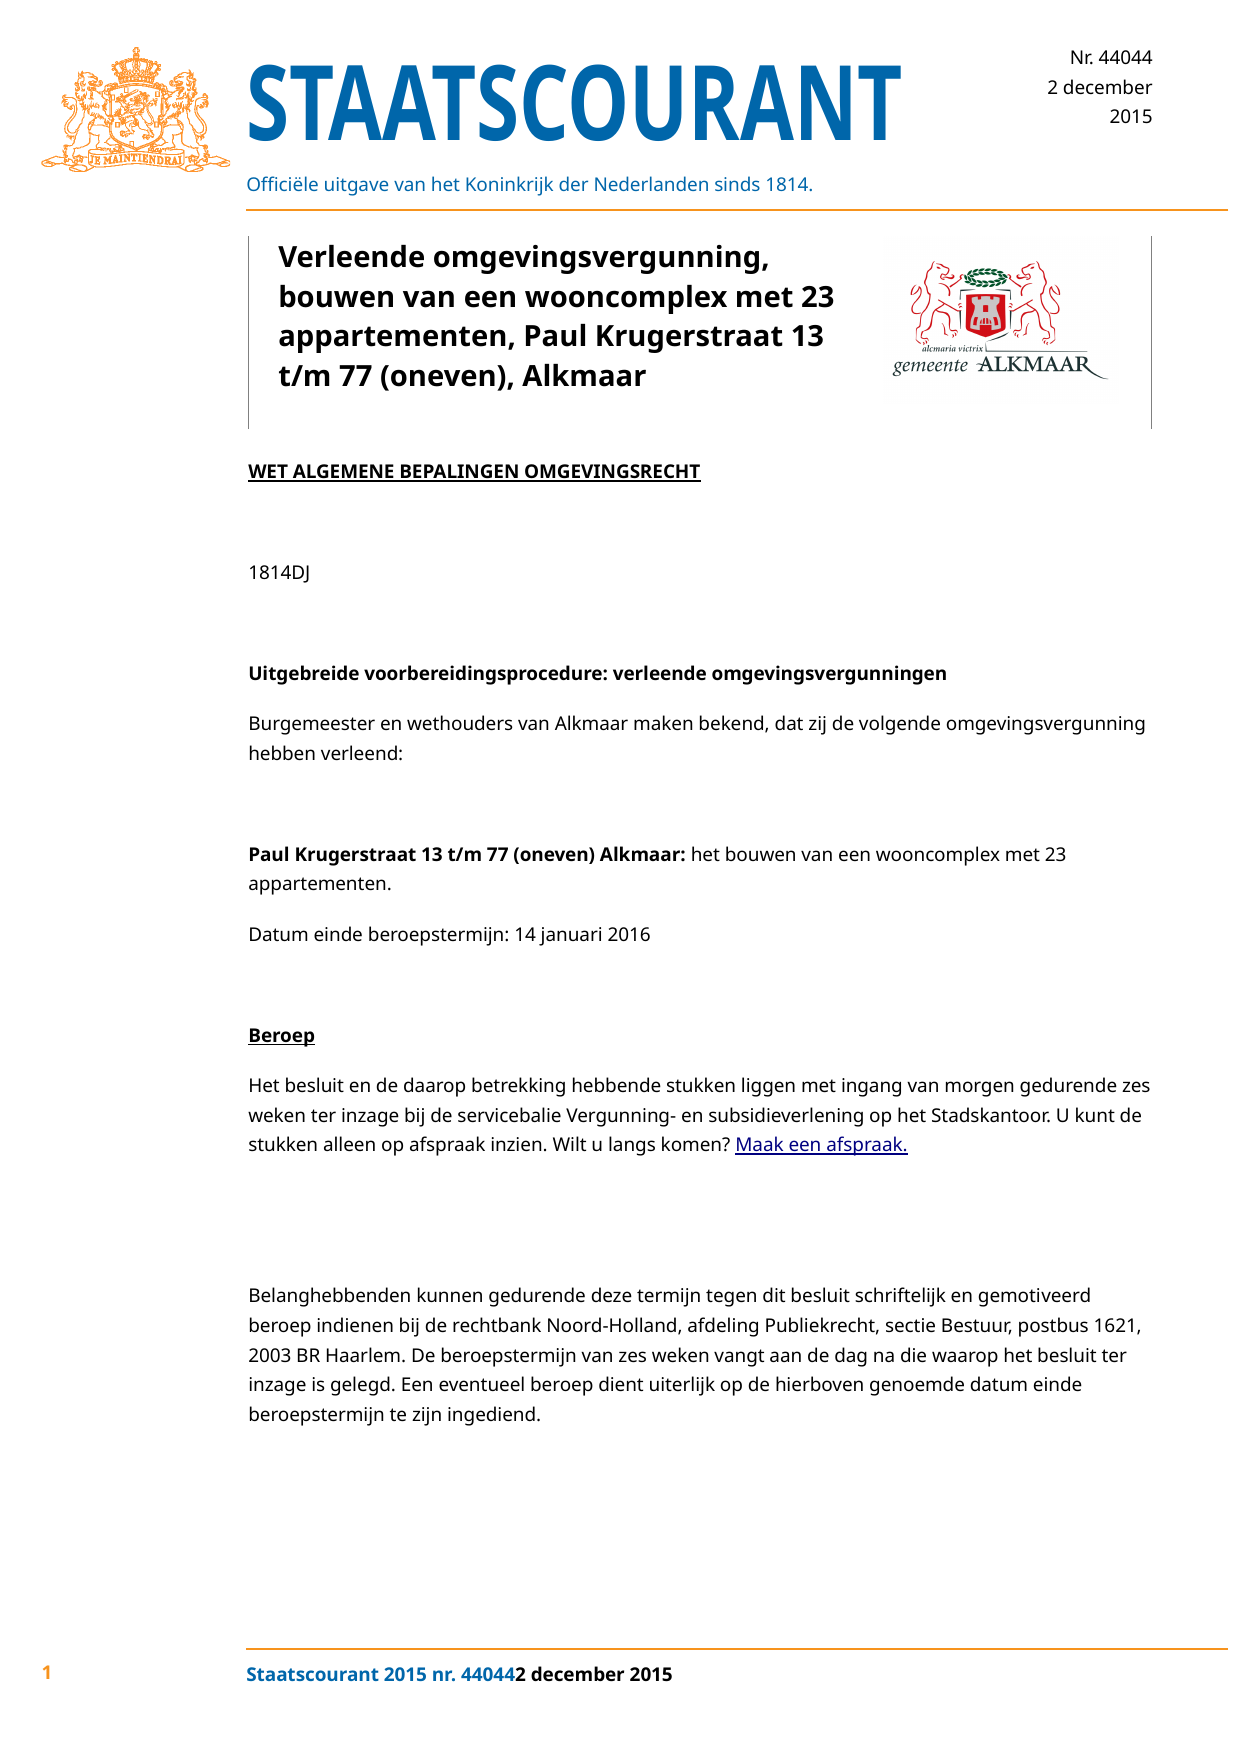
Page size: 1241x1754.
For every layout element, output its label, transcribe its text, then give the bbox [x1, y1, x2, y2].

picture [41, 47, 231, 172]
text Beroep [248, 1022, 1152, 1048]
text Paul Krugerstraat 13 t/m 77 (oneven) Alkmaar: het bouwen van een wooncomplex met 23 appartementen. [248, 841, 1152, 896]
text Belanghebbenden kunnen gedurende deze termijn tegen dit besluit schriftelijk en gemoti­veerd beroep indie­nen bij de rechtbank Noord-Holland, afdeling Publiekrecht, sectie Bestuur, postbus 1621, 2003 BR Haarlem. De beroepstermijn van zes weken vangt aan de dag na die waarop het besluit ter inzage is gelegd. Een eventueel beroep dient uiterlijk op de hierboven genoemde datum einde beroepstermijn te zijn ingediend. [248, 1283, 1152, 1427]
text 1814DJ [248, 559, 1152, 585]
table_header [850, 236, 1151, 429]
picture [882, 236, 1119, 404]
text Uitgebreide voorbereidingsprocedure: verleende omgevingsvergunningen [248, 660, 1152, 686]
text Datum einde beroepstermijn: 14 januari 2016 [248, 921, 1152, 947]
text WET ALGEMENE BEPALINGEN OMGEVINGSRECHT [248, 458, 1152, 484]
text Burgemeester en wethouders van Alkmaar maken bekend, dat zij de volgende omgevingsvergunning hebben verleend: [248, 711, 1152, 766]
text Het besluit en de daarop betrekking hebbende stukken liggen met ingang van morgen gedurende zes weken ter inzage bij de servicebalie Vergunning- en subsidieverlening op het Stadskantoor. U kunt de stukken alleen op afspraak inzien. Wilt u langs komen? Maak een afspraak. [248, 1072, 1152, 1157]
table_header Verleende omgevingsvergunning, bouwen van een wooncomplex met 23 appartementen, Paul Krugerstraat 13 t/m 77 (oneven), Alkmaar [249, 236, 850, 429]
